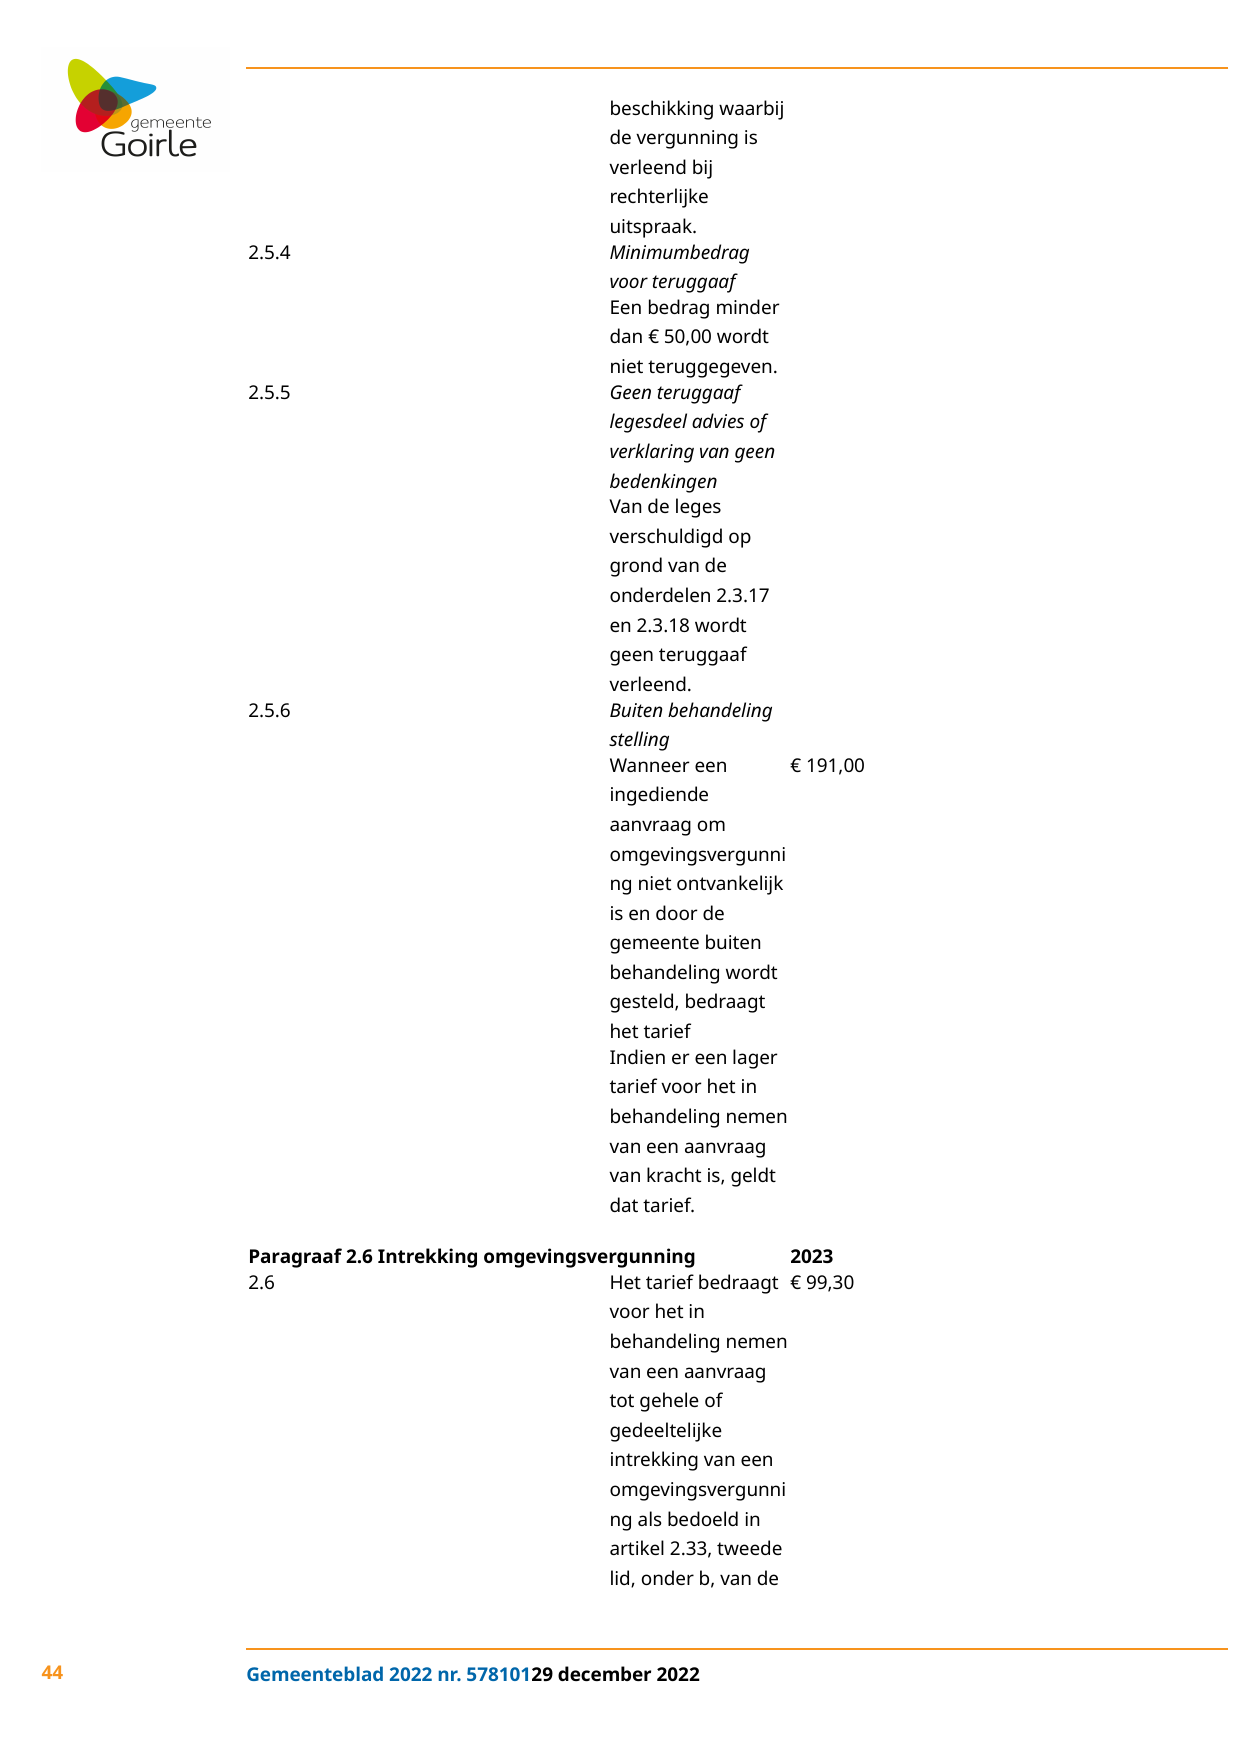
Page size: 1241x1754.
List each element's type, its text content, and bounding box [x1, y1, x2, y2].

table_cell Minimumbedrag voor teruggaaf [609, 239, 790, 294]
table_cell 2023 [790, 1244, 1152, 1269]
table_cell [790, 379, 1152, 493]
table_cell [248, 95, 609, 239]
table_cell € 99,30 [790, 1269, 1152, 1591]
table_cell Het tarief bedraagt voor het in behandeling nemen van een aanvraag tot gehele of gedeeltelijke intrekking van een omgevingsvergunning als bedoeld in artikel 2.33, tweede lid, onder b, van de [609, 1269, 790, 1591]
table_cell [248, 752, 609, 1044]
table_cell 2.6 [248, 1269, 609, 1591]
table_cell Paragraaf 2.6 Intrekking omgevingsvergunning [248, 1244, 790, 1269]
table_cell Wanneer een ingediende aanvraag om omgevingsvergunning niet ontvankelijk is en door de gemeente buiten behandeling wordt gesteld, bedraagt het tarief [609, 752, 790, 1044]
table_cell 2.5.5 [248, 379, 609, 493]
table_cell [248, 294, 609, 379]
table_cell [790, 239, 1152, 294]
table_cell [609, 1218, 790, 1243]
table_cell [790, 294, 1152, 379]
table_cell Buiten behandeling stelling [609, 697, 790, 752]
table_cell [248, 494, 609, 697]
table_cell 2.5.4 [248, 239, 609, 294]
table_cell [790, 1044, 1152, 1218]
table_cell [248, 1044, 609, 1218]
table_cell Van de leges verschuldigd op grond van de onderdelen 2.3.17 en 2.3.18 wordt geen teruggaaf verleend. [609, 494, 790, 697]
table_cell Indien er een lager tarief voor het in behandeling nemen van een aanvraag van kracht is, geldt dat tarief. [609, 1044, 790, 1218]
table_cell [790, 95, 1152, 239]
picture [41, 47, 231, 172]
table_cell [790, 1218, 1152, 1243]
table_cell Een bedrag minder dan € 50,00 wordt niet teruggegeven. [609, 294, 790, 379]
table_cell [790, 494, 1152, 697]
table_cell Geen teruggaaf legesdeel advies of verklaring van geen bedenkingen [609, 379, 790, 493]
table_cell beschikking waarbij de vergunning is verleend bij rechterlijke uitspraak. [609, 95, 790, 239]
table_cell [248, 1218, 609, 1243]
table_cell € 191,00 [790, 752, 1152, 1044]
table_cell 2.5.6 [248, 697, 609, 752]
table_cell [790, 697, 1152, 752]
